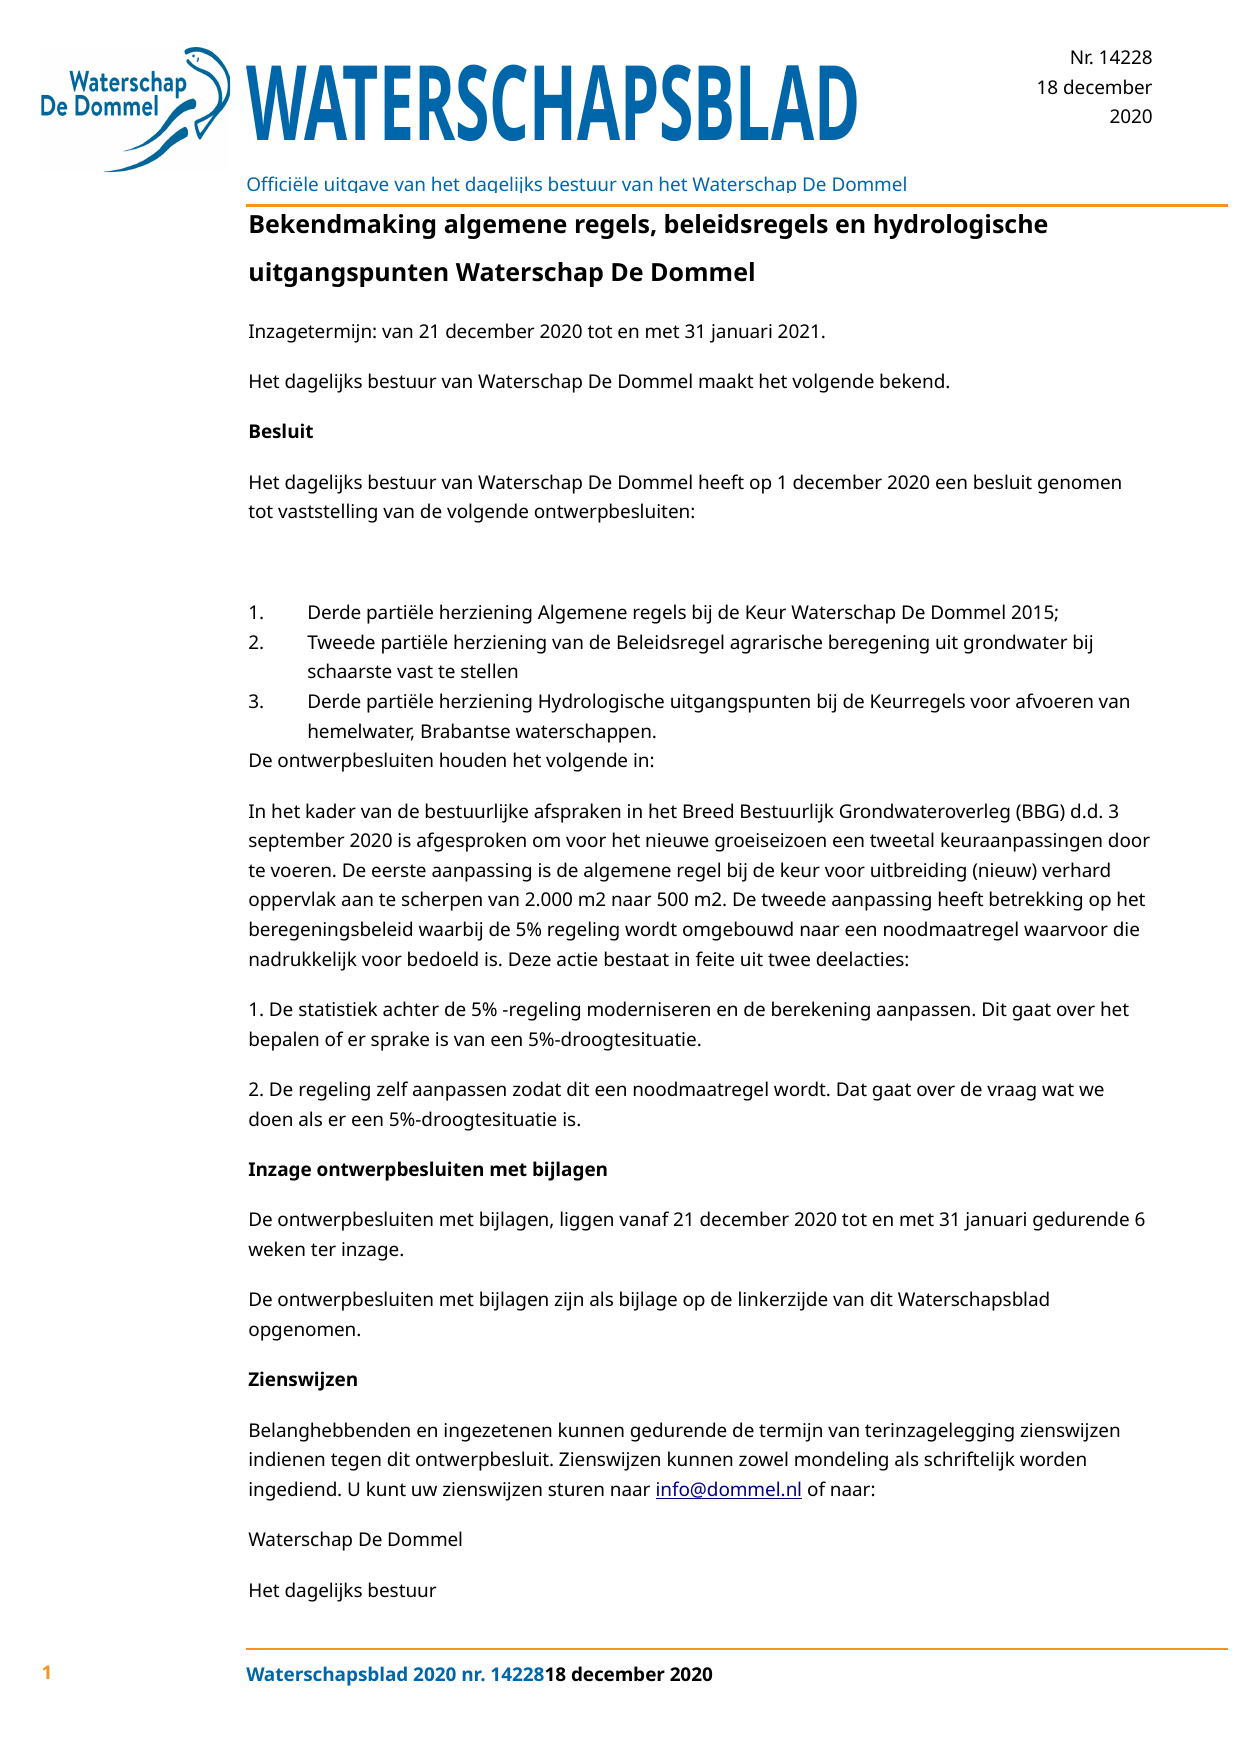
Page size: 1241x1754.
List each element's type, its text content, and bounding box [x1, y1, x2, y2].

text Waterschap De Dommel [248, 1527, 1152, 1552]
text De ontwerpbesluiten met bijlagen, liggen vanaf 21 december 2020 tot en met 31 januari gedurende 6 weken ter inzage. [248, 1207, 1152, 1262]
list Tweede partiële herziening van de Beleidsregel agrarische beregening uit grondwater bij schaarste vast te stellen [248, 629, 1152, 684]
text De ontwerpbesluiten houden het volgende in: [248, 747, 1152, 773]
text Het dagelijks bestuur van Waterschap De Dommel maakt het volgende bekend. [248, 368, 1152, 394]
list Derde partiële herziening Hydrologische uitgangspunten bij de Keurregels voor afvoeren van hemelwater, Brabantse waterschappen. [248, 688, 1152, 744]
list Derde partiële herziening Algemene regels bij de Keur Waterschap De Dommel 2015; [248, 599, 1152, 625]
text Belanghebbenden en ingezetenen kunnen gedurende de termijn van terinzagelegging zienswijzen indienen tegen dit ontwerpbesluit. Zienswijzen kunnen zowel mondeling als schriftelijk worden ingediend. U kunt uw zienswijzen sturen naar info@dommel.nl of naar: [248, 1417, 1152, 1502]
picture [204, 47, 231, 76]
text Het dagelijks bestuur [248, 1577, 1152, 1603]
text De ontwerpbesluiten met bijlagen zijn als bijlage op de linkerzijde van dit Waterschapsblad opgenomen. [248, 1287, 1152, 1342]
picture [45, 99, 51, 111]
text In het kader van de bestuurlijke afspraken in het Breed Bestuurlijk Grondwateroverleg (BBG) d.d. 3 september 2020 is afgesproken om voor het nieuwe groeiseizoen een tweetal keuraanpassingen door te voeren. De eerste aanpassing is de algemene regel bij de keur voor uitbreiding (nieuw) verhard oppervlak aan te scherpen van 2.000 m2 naar 500 m2. De tweede aanpassing heeft betrekking op het beregeningsbeleid waarbij de 5% regeling wordt omgebouwd naar een noodmaatregel waarvoor die nadrukkelijk voor bedoeld is. Deze actie bestaat in feite uit twee deelacties: [248, 798, 1152, 972]
text 1. De statistiek achter de 5% -regeling moderniseren en de berekening aanpassen. Dit gaat over het bepalen of er sprake is van een 5%-droogtesituatie. [248, 996, 1152, 1052]
text 2. De regeling zelf aanpassen zodat dit een noodmaatregel wordt. Dat gaat over de vraag wat we doen als er een 5%-droogtesituatie is. [248, 1076, 1152, 1132]
picture [41, 47, 231, 172]
text Inzage ontwerpbesluiten met bijlagen [248, 1156, 1152, 1182]
text Besluit [248, 419, 1152, 444]
text Het dagelijks bestuur van Waterschap De Dommel heeft op 1 december 2020 een besluit genomen tot vaststelling van de volgende ontwerpbesluiten: [248, 469, 1152, 524]
picture [198, 118, 210, 131]
text Inzagetermijn: van 21 december 2020 tot en met 31 januari 2021. [248, 318, 1152, 344]
text Zienswijzen [248, 1367, 1152, 1392]
text Bekendmaking algemene regels, beleidsregels en hydrologische uitgangspunten Waterschap De Dommel [248, 207, 1152, 288]
